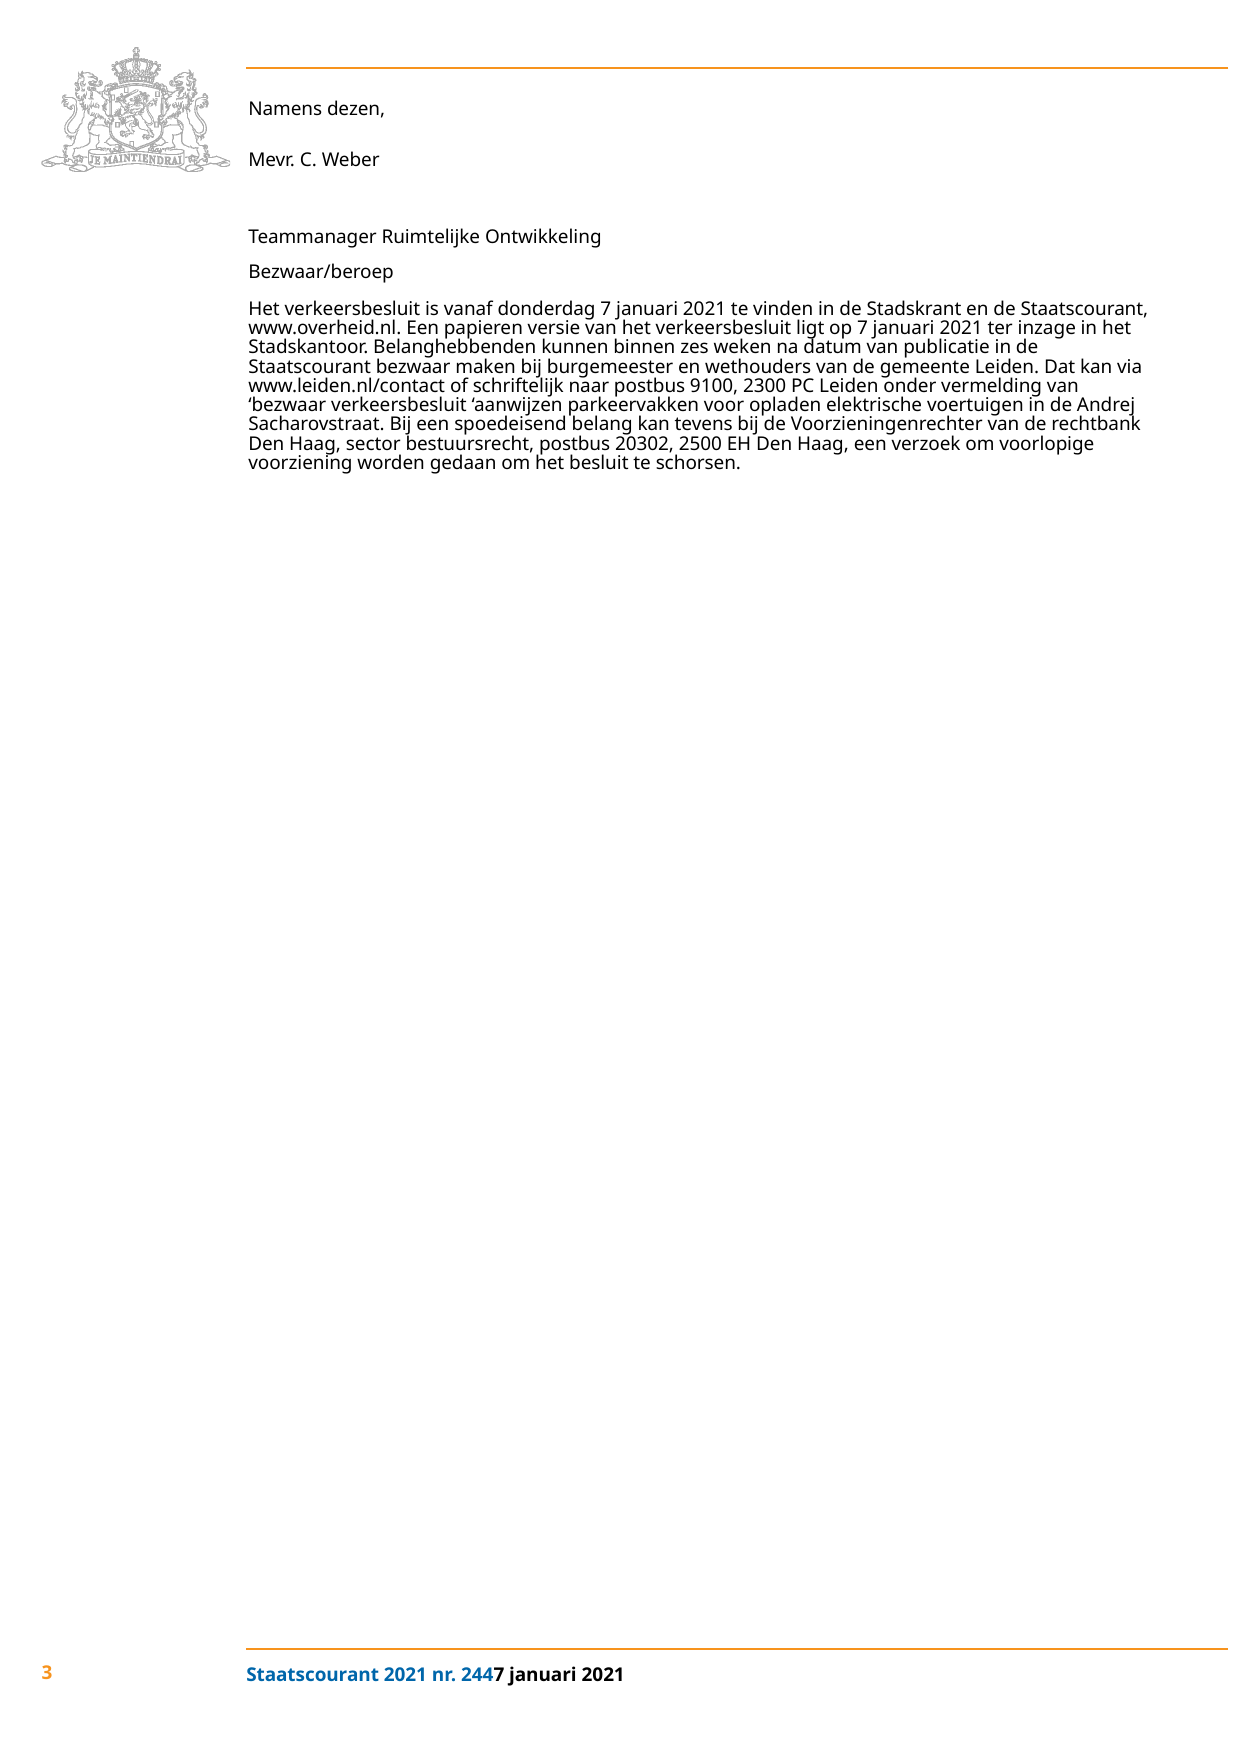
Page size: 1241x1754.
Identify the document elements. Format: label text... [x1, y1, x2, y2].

text Mevr. C. Weber [248, 146, 1152, 172]
text Het verkeersbesluit is vanaf donderdag 7 januari 2021 te vinden in de Stadskrant en de Staatscourant, www.overheid.nl. Een papieren versie van het verkeersbesluit ligt op 7 januari 2021 ter inzage in het Stadskantoor. Belanghebbenden kunnen binnen zes weken na datum van publicatie in de Staatscourant bezwaar maken bij burgemeester en wethouders van de gemeente Leiden. Dat kan via www.leiden.nl/contact of schriftelijk naar postbus 9100, 2300 PC Leiden onder vermelding van ‘bezwaar verkeersbesluit ‘aanwijzen parkeervakken voor opladen elektrische voertuigen in de Andrej Sacharovstraat. Bij een spoedeisend belang kan tevens bij de Voorzieningenrechter van de rechtbank Den Haag, sector bestuursrecht, postbus 20302, 2500 EH Den Haag, een verzoek om voorlopige voorziening worden gedaan om het besluit te schorsen. [248, 300, 1152, 473]
text Bezwaar/beroep [248, 263, 1152, 282]
text Teammanager Ruimtelijke Ontwikkeling [248, 223, 1152, 249]
picture [41, 47, 231, 172]
text Namens dezen, [248, 95, 1152, 121]
